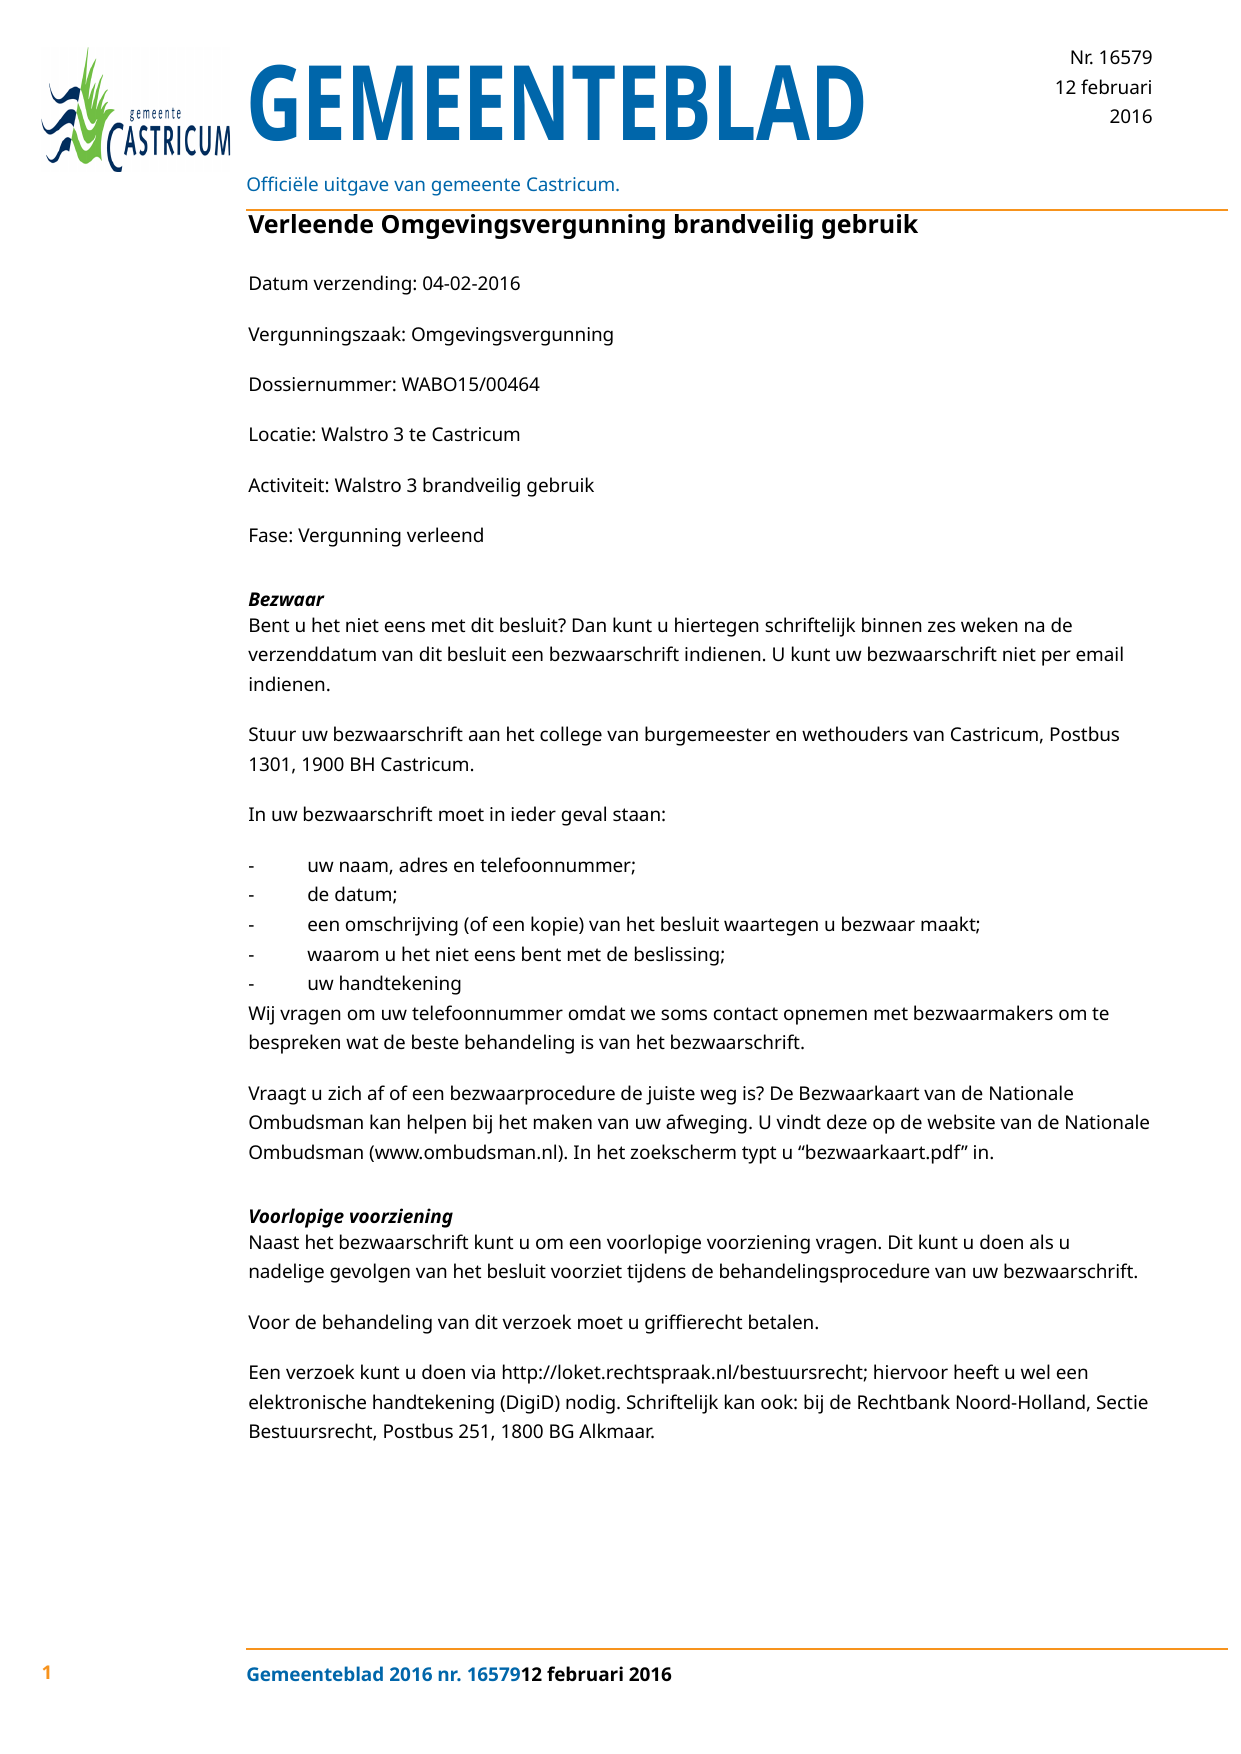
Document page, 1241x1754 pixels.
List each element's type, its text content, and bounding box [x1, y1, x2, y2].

picture [41, 47, 231, 172]
list uw naam, adres en telefoonnummer; [248, 852, 1152, 878]
text In uw bezwaarschrift moet in ieder geval staan: [248, 802, 1152, 827]
text Datum verzending: 04-02-2016 [248, 270, 1152, 296]
text Verleende Omgevingsvergunning brandveilig gebruik [248, 211, 1152, 241]
text Wij vragen om uw telefoonnummer omdat we soms contact opnemen met bezwaarmakers om te bespreken wat de beste behandeling is van het bezwaarschrift. [248, 1000, 1152, 1055]
text Bent u het niet eens met dit besluit? Dan kunt u hiertegen schriftelijk binnen zes weken na de verzenddatum van dit besluit een bezwaarschrift indienen. U kunt uw bezwaarschrift niet per email indienen. [248, 612, 1152, 697]
text Bezwaar [248, 586, 1152, 612]
list de datum; [248, 882, 1152, 907]
list een omschrijving (of een kopie) van het besluit waartegen u bezwaar maakt; [248, 911, 1152, 937]
list waarom u het niet eens bent met de beslissing; [248, 941, 1152, 967]
text Stuur uw bezwaarschrift aan het college van burgemeester en wethouders van Castricum, Postbus 1301, 1900 BH Castricum. [248, 722, 1152, 777]
text Dossiernummer: WABO15/00464 [248, 371, 1152, 397]
text Activiteit: Walstro 3 brandveilig gebruik [248, 472, 1152, 498]
text Vergunningszaak: Omgevingsvergunning [248, 321, 1152, 346]
text Vraagt u zich af of een bezwaarprocedure de juiste weg is? De Bezwaarkaart van de Nationale Ombudsman kan helpen bij het maken van uw afweging. U vindt deze op de website van de Nationale Ombudsman (www.ombudsman.nl). In het zoekscherm typt u “bezwaarkaart.pdf” in. [248, 1080, 1152, 1165]
text Locatie: Walstro 3 te Castricum [248, 422, 1152, 447]
text Voor de behandeling van dit verzoek moet u griffierecht betalen. [248, 1309, 1152, 1334]
text Fase: Vergunning verleend [248, 522, 1152, 548]
list uw handtekening [248, 970, 1152, 996]
text Naast het bezwaarschrift kunt u om een voorlopige voorziening vragen. Dit kunt u doen als u nadelige gevolgen van het besluit voorziet tijdens de behandelingsprocedure van uw bezwaarschrift. [248, 1229, 1152, 1284]
text Voorlopige voorziening [248, 1203, 1152, 1229]
text Een verzoek kunt u doen via http://loket.rechtspraak.nl/bestuursrecht; hiervoor heeft u wel een elektronische handtekening (DigiD) nodig. Schriftelijk kan ook: bij de Rechtbank Noord-Holland, Sectie Bestuursrecht, Postbus 251, 1800 BG Alkmaar. [248, 1359, 1152, 1444]
